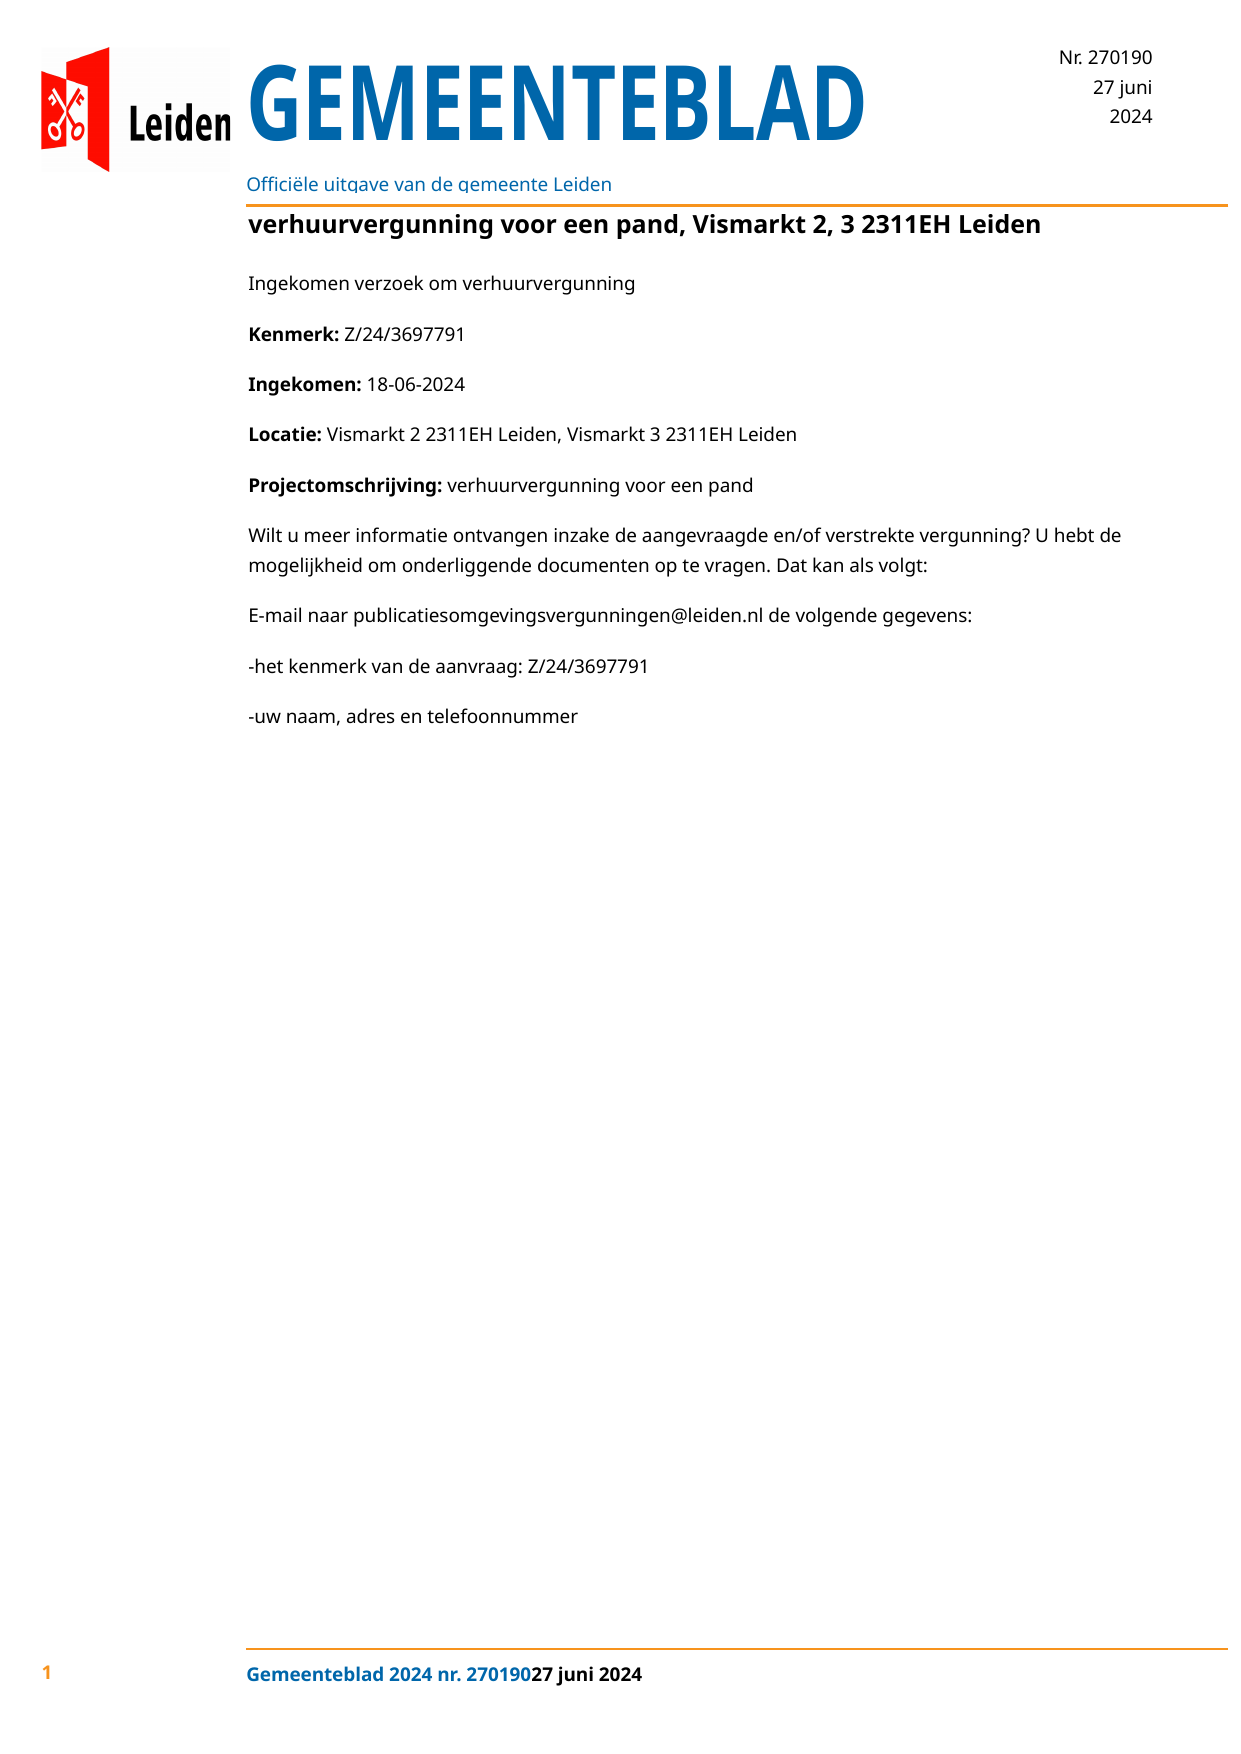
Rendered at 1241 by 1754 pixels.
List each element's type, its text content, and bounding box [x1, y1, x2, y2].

text Ingekomen: 18-06-2024 [248, 371, 1152, 397]
picture [41, 47, 231, 172]
text E-mail naar publicatiesomgevingsvergunningen@leiden.nl de volgende gegevens: [248, 602, 1152, 628]
text Projectomschrijving: verhuurvergunning voor een pand [248, 472, 1152, 498]
text Ingekomen verzoek om verhuurvergunning [248, 270, 1152, 296]
text -uw naam, adres en telefoonnummer [248, 703, 1152, 729]
text Locatie: Vismarkt 2 2311EH Leiden, Vismarkt 3 2311EH Leiden [248, 422, 1152, 447]
text -het kenmerk van de aanvraag: Z/24/3697791 [248, 653, 1152, 678]
text Kenmerk: Z/24/3697791 [248, 321, 1152, 346]
text Wilt u meer informatie ontvangen inzake de aangevraagde en/of verstrekte vergunning? U hebt de mogelijkheid om onderliggende documenten op te vragen. Dat kan als volgt: [248, 522, 1152, 578]
text verhuurvergunning voor een pand, Vismarkt 2, 3 2311EH Leiden [248, 207, 1152, 241]
